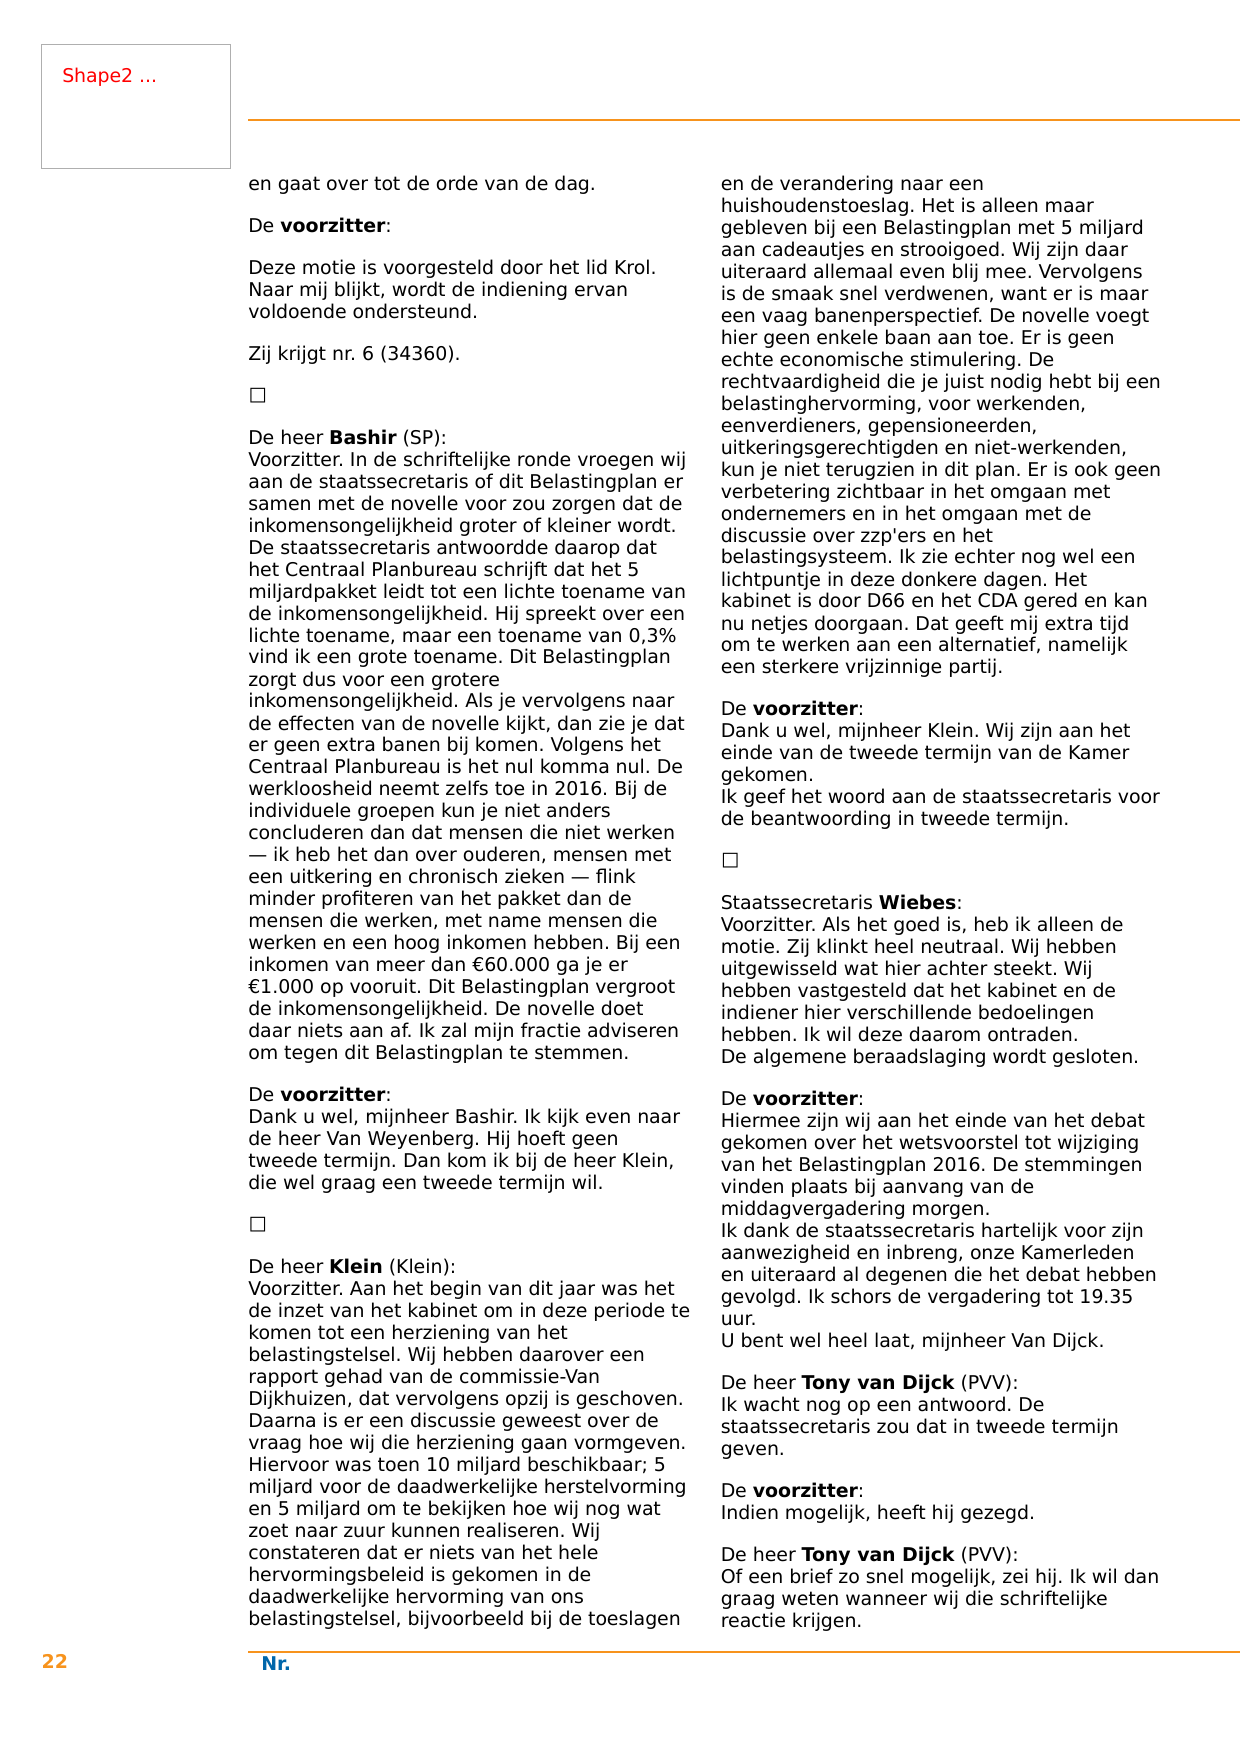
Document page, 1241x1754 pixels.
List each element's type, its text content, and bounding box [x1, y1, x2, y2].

text De algemene beraadslaging wordt gesloten. [721, 1046, 1163, 1068]
text De voorzitter: [721, 1480, 1163, 1502]
text De voorzitter: [248, 215, 691, 237]
text Ik dank de staatssecretaris hartelijk voor zijn aanwezigheid en inbreng, onze Kamerleden en uiteraard al degenen die het debat hebben gevolgd. Ik schors de vergadering tot 19.35 uur. [721, 1220, 1163, 1330]
text Voorzitter. Als het goed is, heb ik alleen de motie. Zij klinkt heel neutraal. Wij hebben uitgewisseld wat hier achter steekt. Wij hebben vastgesteld dat het kabinet en de indiener hier verschillende bedoelingen hebben. Ik wil deze daarom ontraden. [721, 914, 1163, 1046]
text De heer Klein (Klein): [248, 1256, 691, 1278]
text Dank u wel, mijnheer Bashir. Ik kijk even naar de heer Van Weyenberg. Hij hoeft geen tweede termijn. Dan kom ik bij de heer Klein, die wel graag een tweede termijn wil. [248, 1106, 691, 1194]
text U bent wel heel laat, mijnheer Van Dijck. [721, 1330, 1163, 1352]
text en de verandering naar een huishoudenstoeslag. Het is alleen maar gebleven bij een Belastingplan met 5 miljard aan cadeautjes en strooigoed. Wij zijn daar uiteraard allemaal even blij mee. Vervolgens is de smaak snel verdwenen, want er is maar een vaag banenperspectief. De novelle voegt hier geen enkele baan aan toe. Er is geen echte economische stimulering. De rechtvaardigheid die je juist nodig hebt bij een belastinghervorming, voor werkenden, eenverdieners, gepensioneerden, uitkeringsgerechtigden en niet-werkenden, kun je niet terugzien in dit plan. Er is ook geen verbetering zichtbaar in het omgaan met ondernemers en in het omgaan met de discussie over zzp'ers en het belastingsysteem. Ik zie echter nog wel een lichtpuntje in deze donkere dagen. Het kabinet is door D66 en het CDA gered en kan nu netjes doorgaan. Dat geeft mij extra tijd om te werken aan een alternatief, namelijk een sterkere vrijzinnige partij. [721, 173, 1163, 678]
text De voorzitter: [248, 1084, 691, 1106]
text De voorzitter: [721, 698, 1163, 720]
text De heer Tony van Dijck (PVV): [721, 1544, 1163, 1566]
text ⬜ [248, 1214, 691, 1236]
text De heer Tony van Dijck (PVV): [721, 1372, 1163, 1394]
text Voorzitter. Aan het begin van dit jaar was het de inzet van het kabinet om in deze periode te komen tot een herziening van het belastingstelsel. Wij hebben daarover een rapport gehad van de commissie-Van Dijkhuizen, dat vervolgens opzij is geschoven. Daarna is er een discussie geweest over de vraag hoe wij die herziening gaan vormgeven. Hiervoor was toen 10 miljard beschikbaar; 5 miljard voor de daadwerkelijke herstelvorming en 5 miljard om te bekijken hoe wij nog wat zoet naar zuur kunnen realiseren. Wij constateren dat er niets van het hele hervormingsbeleid is gekomen in de daadwerkelijke hervorming van ons belastingstelsel, bijvoorbeeld bij de toeslagen [248, 1278, 691, 1629]
text Indien mogelijk, heeft hij gezegd. [721, 1502, 1163, 1524]
text De heer Bashir (SP): [248, 427, 691, 449]
text ⬜ [248, 385, 691, 407]
text Of een brief zo snel mogelijk, zei hij. Ik wil dan graag weten wanneer wij die schriftelijke reactie krijgen. [721, 1566, 1163, 1632]
text en gaat over tot de orde van de dag. [248, 173, 691, 195]
text ⬜ [721, 850, 1163, 872]
text Hiermee zijn wij aan het einde van het debat gekomen over het wetsvoorstel tot wijziging van het Belastingplan 2016. De stemmingen vinden plaats bij aanvang van de middagvergadering morgen. [721, 1110, 1163, 1220]
text Deze motie is voorgesteld door het lid Krol. Naar mij blijkt, wordt de indiening ervan voldoende ondersteund. [248, 257, 691, 323]
text Zij krijgt nr. 6 (34360). [248, 343, 691, 365]
text Voorzitter. In de schriftelijke ronde vroegen wij aan de staatssecretaris of dit Belastingplan er samen met de novelle voor zou zorgen dat de inkomensongelijkheid groter of kleiner wordt. De staatssecretaris antwoordde daarop dat het Centraal Planbureau schrijft dat het 5 miljardpakket leidt tot een lichte toename van de inkomensongelijkheid. Hij spreekt over een lichte toename, maar een toename van 0,3% vind ik een grote toename. Dit Belastingplan zorgt dus voor een grotere inkomensongelijkheid. Als je vervolgens naar de effecten van de novelle kijkt, dan zie je dat er geen extra banen bij komen. Volgens het Centraal Planbureau is het nul komma nul. De werkloosheid neemt zelfs toe in 2016. Bij de individuele groepen kun je niet anders concluderen dan dat mensen die niet werken — ik heb het dan over ouderen, mensen met een uitkering en chronisch zieken — flink minder profiteren van het pakket dan de mensen die werken, met name mensen die werken en een hoog inkomen hebben. Bij een inkomen van meer dan €60.000 ga je er €1.000 op vooruit. Dit Belastingplan vergroot de inkomensongelijkheid. De novelle doet daar niets aan af. Ik zal mijn fractie adviseren om tegen dit Belastingplan te stemmen. [248, 449, 691, 1064]
text Staatssecretaris Wiebes: [721, 892, 1163, 914]
text De voorzitter: [721, 1088, 1163, 1110]
text Dank u wel, mijnheer Klein. Wij zijn aan het einde van de tweede termijn van de Kamer gekomen. [721, 720, 1163, 786]
text Ik wacht nog op een antwoord. De staatssecretaris zou dat in tweede termijn geven. [721, 1394, 1163, 1460]
text Ik geef het woord aan de staatssecretaris voor de beantwoording in tweede termijn. [721, 786, 1163, 830]
